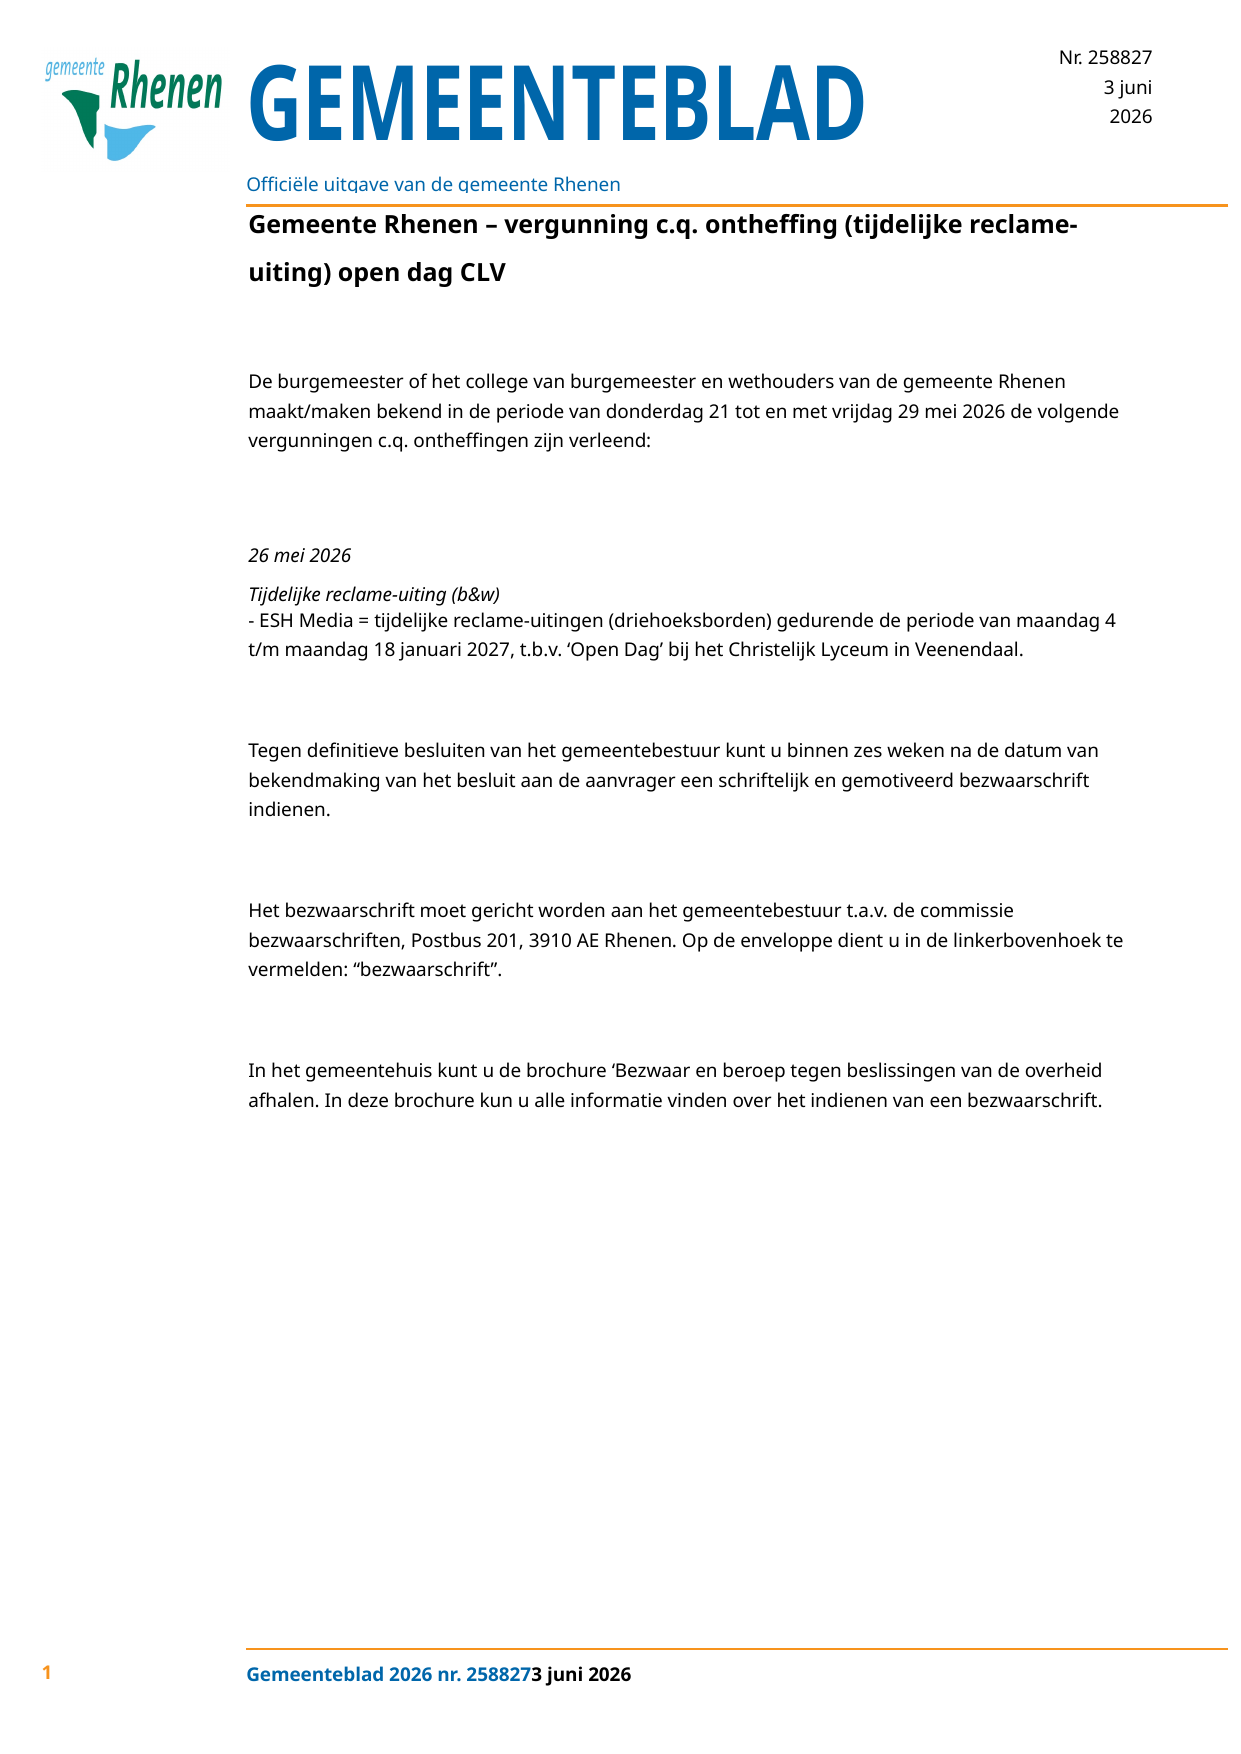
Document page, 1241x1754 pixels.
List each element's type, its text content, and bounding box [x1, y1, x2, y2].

text In het gemeentehuis kunt u de brochure ‘Bezwaar en beroep tegen beslissingen van de overheid afhalen. In deze brochure kun u alle informatie vinden over het indienen van een bezwaarschrift. [248, 1057, 1152, 1113]
text De burgemeester of het college van burgemeester en wethouders van de gemeente Rhenen maakt/maken bekend in de periode van donderdag 21 tot en met vrijdag 29 mei 2026 de volgende vergunningen c.q. ontheffingen zijn verleend: [248, 368, 1152, 453]
picture [41, 47, 231, 172]
text 26 mei 2026 [248, 542, 1152, 568]
text Het bezwaarschrift moet gericht worden aan het gemeentebestuur t.a.v. de commissie bezwaarschriften, Postbus 201, 3910 AE Rhenen. Op de enveloppe dient u in de linkerbovenhoek te vermelden: “bezwaarschrift”. [248, 897, 1152, 982]
text Tijdelijke reclame-uiting (b&w) [248, 581, 1152, 607]
text Tegen definitieve besluiten van het gemeentebestuur kunt u binnen zes weken na de datum van bekendmaking van het besluit aan de aanvrager een schriftelijk en gemotiveerd bezwaarschrift indienen. [248, 737, 1152, 822]
text Gemeente Rhenen – vergunning c.q. ontheffing (tijdelijke reclame-uiting) open dag CLV [248, 207, 1152, 288]
text - ESH Media = tijdelijke reclame-uitingen (driehoeksborden) gedurende de periode van maandag 4 t/m maandag 18 januari 2027, t.b.v. ‘Open Dag’ bij het Christelijk Lyceum in Veenendaal. [248, 607, 1152, 662]
